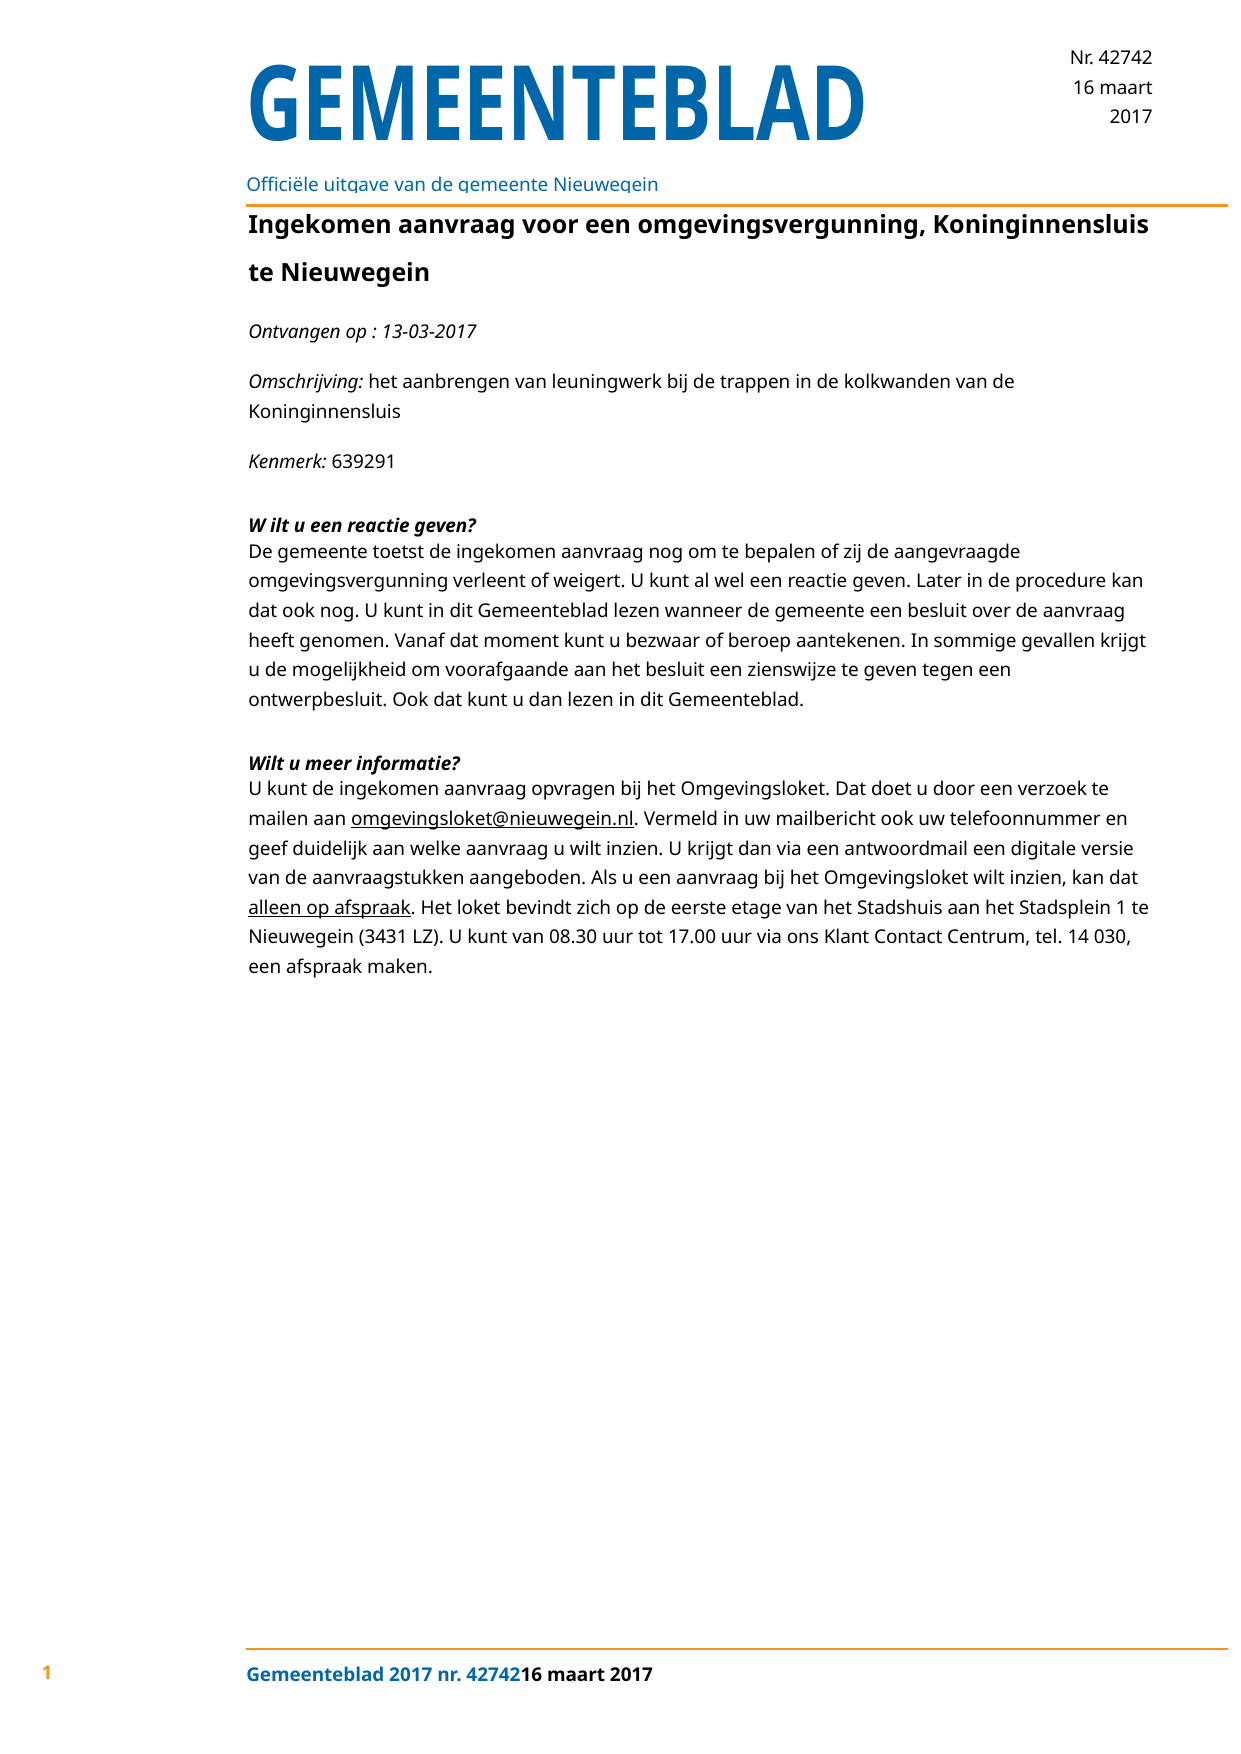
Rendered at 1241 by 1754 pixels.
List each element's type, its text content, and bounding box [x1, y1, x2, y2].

text De gemeente toetst de ingekomen aanvraag nog om te bepalen of zij de aangevraagde omgevingsvergunning verleent of weigert. U kunt al wel een reactie geven. Later in de procedure kan dat ook nog. U kunt in dit Gemeenteblad lezen wanneer de gemeente een besluit over de aanvraag heeft genomen. Vanaf dat moment kunt u bezwaar of beroep aantekenen. In sommige gevallen krijgt u de mogelijkheid om voorafgaande aan het besluit een zienswijze te geven tegen een ontwerpbesluit. Ook dat kunt u dan lezen in dit Gemeenteblad. [248, 538, 1152, 712]
text Ontvangen op : 13-03-2017 [248, 318, 1152, 344]
text Ingekomen aanvraag voor een omgevingsvergunning, Koninginnensluis te Nieuwegein [248, 207, 1152, 288]
text W ilt u een reactie geven? [248, 512, 1152, 538]
picture [41, 47, 231, 172]
text U kunt de ingekomen aanvraag opvragen bij het Omgevingsloket. Dat doet u door een verzoek te mailen aan omgevingsloket@nieuwegein.nl. Vermeld in uw mailbericht ook uw telefoonnummer en geef duidelijk aan welke aanvraag u wilt inzien. U krijgt dan via een antwoordmail een digitale versie van de aanvraagstukken aangeboden. Als u een aanvraag bij het Omgevingsloket wilt inzien, kan dat alleen op afspraak. Het loket bevindt zich op de eerste etage van het Stadshuis aan het Stadsplein 1 te Nieuwegein (3431 LZ). U kunt van 08.30 uur tot 17.00 uur via ons Klant Contact Centrum, tel. 14 030, een afspraak maken. [248, 776, 1152, 979]
text Kenmerk: 639291 [248, 448, 1152, 474]
text Wilt u meer informatie? [248, 750, 1152, 776]
text Omschrijving: het aanbrengen van leuningwerk bij de trappen in de kolkwanden van de Koninginnensluis [248, 368, 1152, 424]
